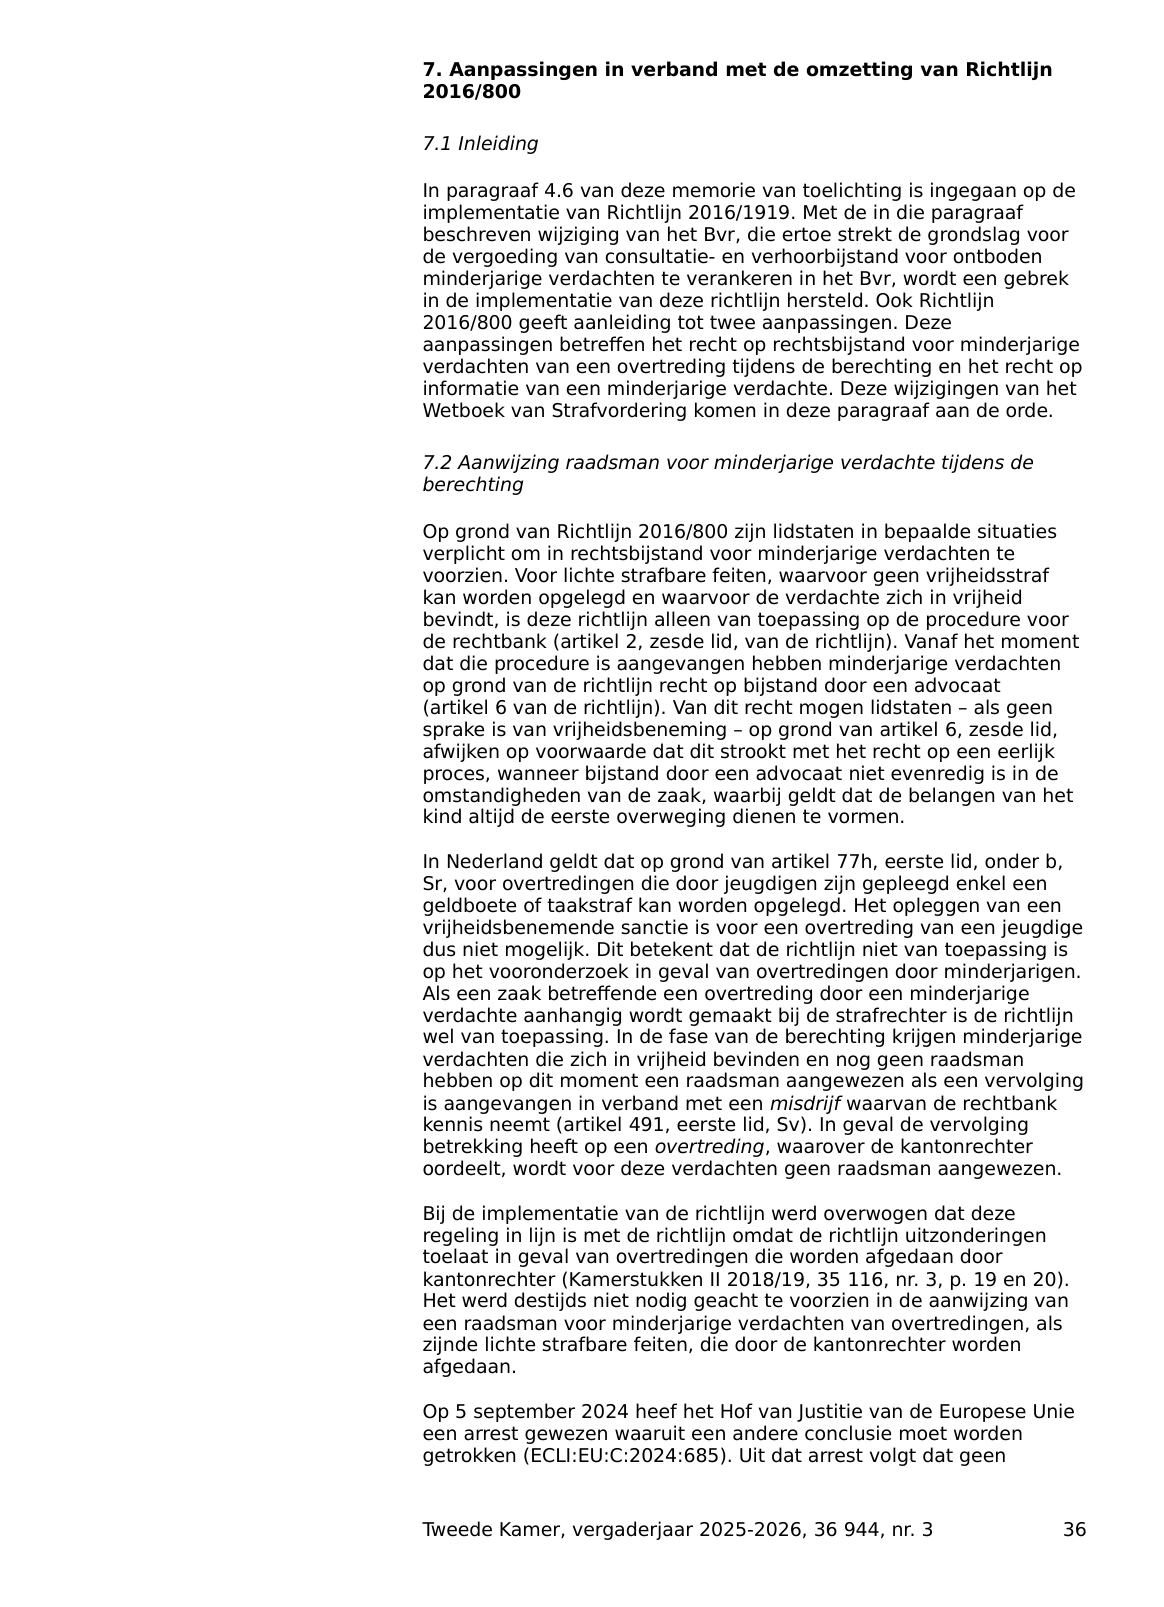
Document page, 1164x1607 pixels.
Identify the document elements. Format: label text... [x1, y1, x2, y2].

text In paragraaf 4.6 van deze memorie van toelichting is ingegaan op de implementatie van Richtlijn 2016/1919. Met de in die paragraaf beschreven wijziging van het Bvr, die ertoe strekt de grondslag voor de vergoeding van consultatie- en verhoorbijstand voor ontboden minderjarige verdachten te verankeren in het Bvr, wordt een gebrek in de implementatie van deze richtlijn hersteld. Ook Richtlijn 2016/800 geeft aanleiding tot twee aanpassingen. Deze aanpassingen betreffen het recht op rechtsbijstand voor minderjarige verdachten van een overtreding tijdens de berechting en het recht op informatie van een minderjarige verdachte. Deze wijzigingen van het Wetboek van Strafvordering komen in deze paragraaf aan de orde. [422, 180, 1087, 422]
subtitle 7. Aanpassingen in verband met de omzetting van Richtlijn 2016/800 [422, 59, 1087, 103]
text In Nederland geldt dat op grond van artikel 77h, eerste lid, onder b, Sr, voor overtredingen die door jeugdigen zijn gepleegd enkel een geldboete of taakstraf kan worden opgelegd. Het opleggen van een vrijheidsbenemende sanctie is voor een overtreding van een jeugdige dus niet mogelijk. Dit betekent dat de richtlijn niet van toepassing is op het vooronderzoek in geval van overtredingen door minderjarigen. Als een zaak betreffende een overtreding door een minderjarige verdachte aanhangig wordt gemaakt bij de strafrechter is de richtlijn wel van toepassing. In de fase van de berechting krijgen minderjarige verdachten die zich in vrijheid bevinden en nog geen raadsman hebben op dit moment een raadsman aangewezen als een vervolging is aangevangen in verband met een misdrijf waarvan de rechtbank kennis neemt (artikel 491, eerste lid, Sv). In geval de vervolging betrekking heeft op een overtreding, waarover de kantonrechter oordeelt, wordt voor deze verdachten geen raadsman aangewezen. [422, 851, 1087, 1180]
text Bij de implementatie van de richtlijn werd overwogen dat deze regeling in lijn is met de richtlijn omdat de richtlijn uitzonderingen toelaat in geval van overtredingen die worden afgedaan door kantonrechter (Kamerstukken II 2018/19, 35 116, nr. 3, p. 19 en 20). Het werd destijds niet nodig geacht te voorzien in de aanwijzing van een raadsman voor minderjarige verdachten van overtredingen, als zijnde lichte strafbare feiten, die door de kantonrechter worden afgedaan. [422, 1202, 1087, 1378]
subtitle 7.2 Aanwijzing raadsman voor minderjarige verdachte tijdens de berechting [422, 452, 1087, 496]
subtitle 7.1 Inleiding [422, 133, 1087, 155]
text Op grond van Richtlijn 2016/800 zijn lidstaten in bepaalde situaties verplicht om in rechtsbijstand voor minderjarige verdachten te voorzien. Voor lichte strafbare feiten, waarvoor geen vrijheidsstraf kan worden opgelegd en waarvoor de verdachte zich in vrijheid bevindt, is deze richtlijn alleen van toepassing op de procedure voor de rechtbank (artikel 2, zesde lid, van de richtlijn). Vanaf het moment dat die procedure is aangevangen hebben minderjarige verdachten op grond van de richtlijn recht op bijstand door een advocaat (artikel 6 van de richtlijn). Van dit recht mogen lidstaten – als geen sprake is van vrijheidsbeneming – op grond van artikel 6, zesde lid, afwijken op voorwaarde dat dit strookt met het recht op een eerlijk proces, wanneer bijstand door een advocaat niet evenredig is in de omstandigheden van de zaak, waarbij geldt dat de belangen van het kind altijd de eerste overweging dienen te vormen. [422, 521, 1087, 828]
text Op 5 september 2024 heef het Hof van Justitie van de Europese Unie een arrest gewezen waaruit een andere conclusie moet worden getrokken (ECLI:EU:C:2024:685). Uit dat arrest volgt dat geen [422, 1401, 1087, 1466]
